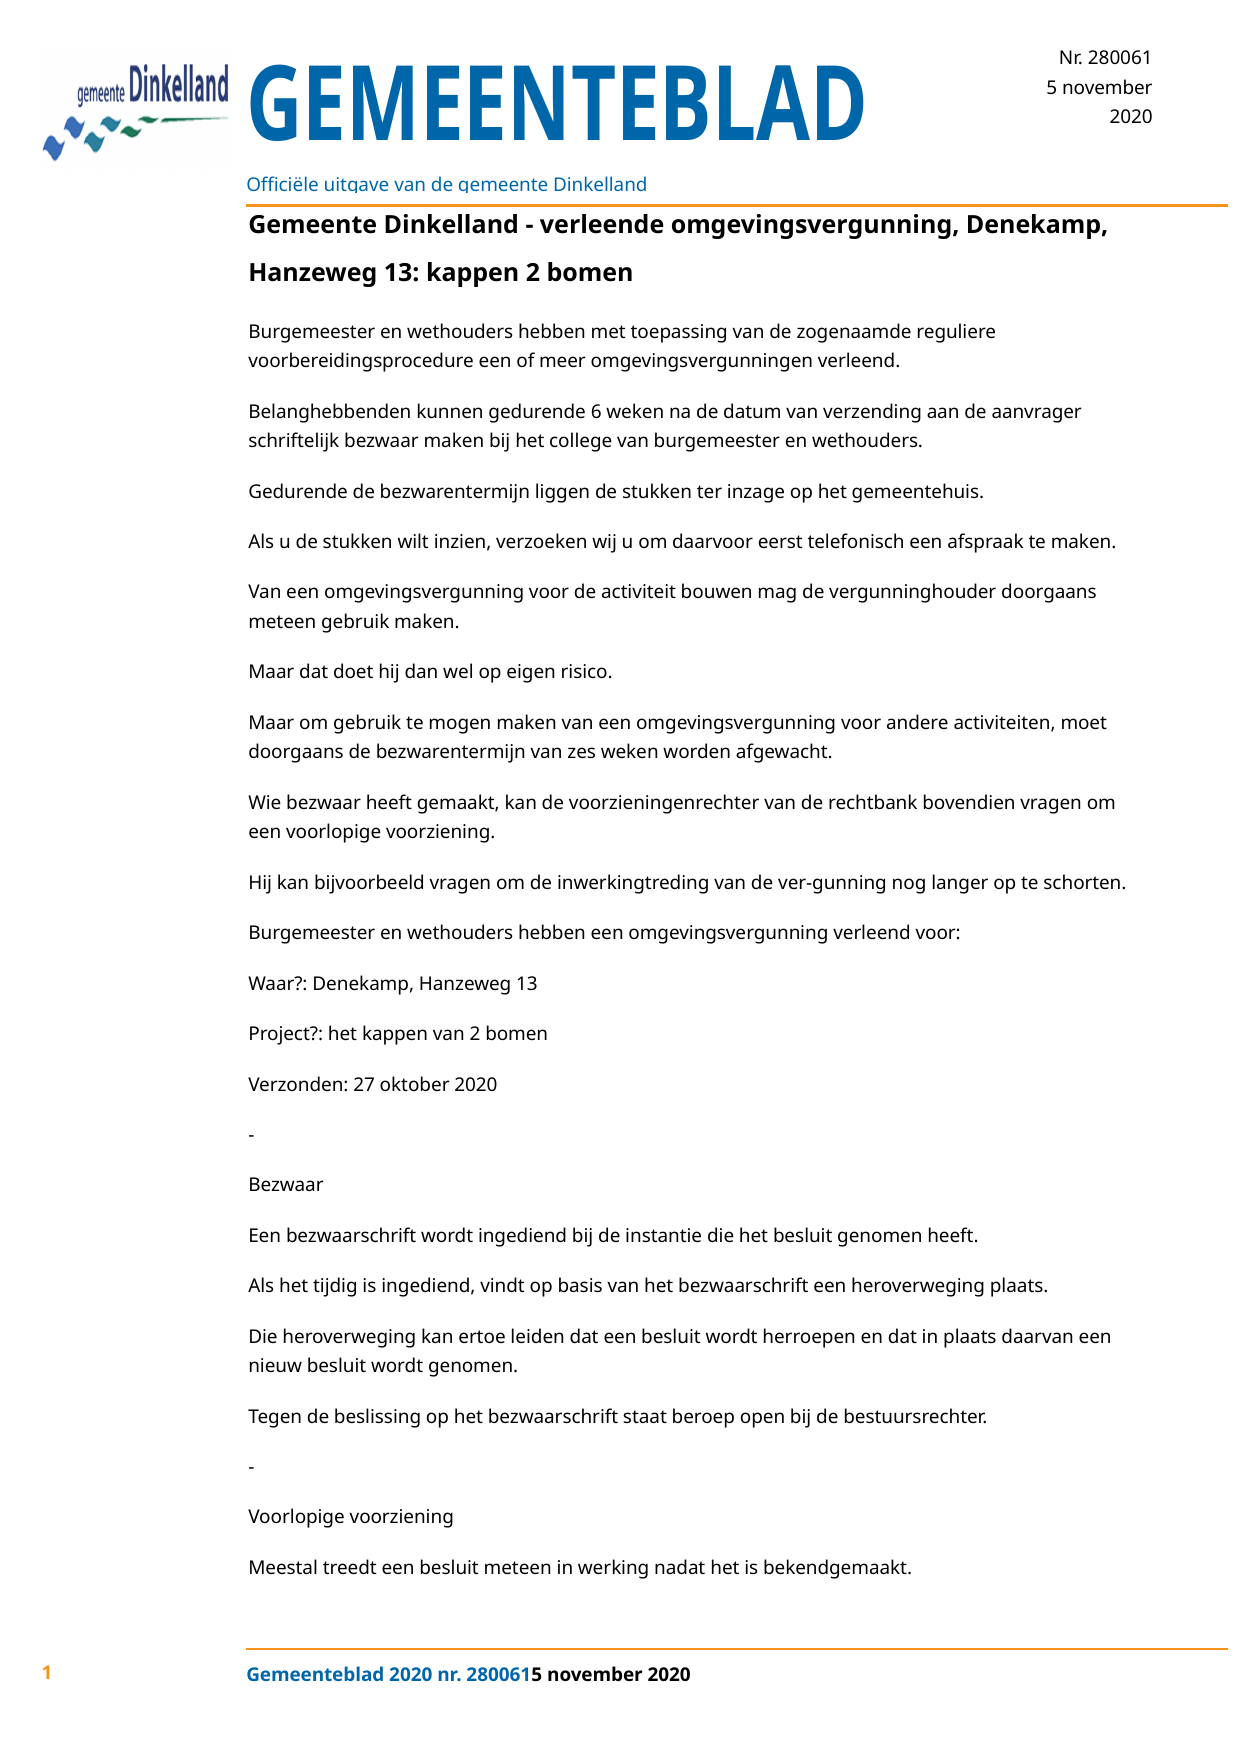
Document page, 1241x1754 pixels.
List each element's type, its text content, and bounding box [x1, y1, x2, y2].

picture [41, 47, 231, 172]
text Gemeente Dinkelland - verleende omgevingsvergunning, Denekamp, Hanzeweg 13: kappen 2 bomen [248, 207, 1152, 288]
text Belanghebbenden kunnen gedurende 6 weken na de datum van verzending aan de aanvrager schriftelijk bezwaar maken bij het college van burgemeester en wethouders. [248, 398, 1152, 453]
text Tegen de beslissing op het bezwaarschrift staat beroep open bij de bestuursrechter. [248, 1403, 1152, 1429]
text Als u de stukken wilt inzien, verzoeken wij u om daarvoor eerst telefonisch een afspraak te maken. [248, 528, 1152, 554]
text Als het tijdig is ingediend, vindt op basis van het bezwaarschrift een heroverweging plaats. [248, 1272, 1152, 1298]
text Verzonden: 27 oktober 2020 [248, 1071, 1152, 1097]
text Een bezwaarschrift wordt ingediend bij de instantie die het besluit genomen heeft. [248, 1222, 1152, 1248]
text Hij kan bijvoorbeeld vragen om de inwerkingtreding van de ver-gunning nog langer op te schorten. [248, 869, 1152, 895]
text Bezwaar [248, 1172, 1152, 1197]
text Die heroverweging kan ertoe leiden dat een besluit wordt herroepen en dat in plaats daarvan een nieuw besluit wordt genomen. [248, 1323, 1152, 1378]
text - [248, 1453, 1152, 1479]
text Meestal treedt een besluit meteen in werking nadat het is bekendgemaakt. [248, 1554, 1152, 1580]
text Burgemeester en wethouders hebben met toepassing van de zogenaamde reguliere voorbereidingsprocedure een of meer omgevingsvergunningen verleend. [248, 318, 1152, 373]
text Wie bezwaar heeft gemaakt, kan de voorzieningenrechter van de rechtbank bovendien vragen om een voorlopige voorziening. [248, 789, 1152, 844]
text Voorlopige voorziening [248, 1504, 1152, 1529]
text Waar?: Denekamp, Hanzeweg 13 [248, 970, 1152, 996]
text Maar dat doet hij dan wel op eigen risico. [248, 659, 1152, 684]
text Gedurende de bezwarentermijn liggen de stukken ter inzage op het gemeentehuis. [248, 478, 1152, 504]
text Maar om gebruik te mogen maken van een omgevingsvergunning voor andere activiteiten, moet doorgaans de bezwarentermijn van zes weken worden afgewacht. [248, 709, 1152, 764]
text Van een omgevingsvergunning voor de activiteit bouwen mag de vergunninghouder doorgaans meteen gebruik maken. [248, 579, 1152, 634]
text - [248, 1121, 1152, 1147]
text Burgemeester en wethouders hebben een omgevingsvergunning verleend voor: [248, 919, 1152, 945]
text Project?: het kappen van 2 bomen [248, 1020, 1152, 1046]
